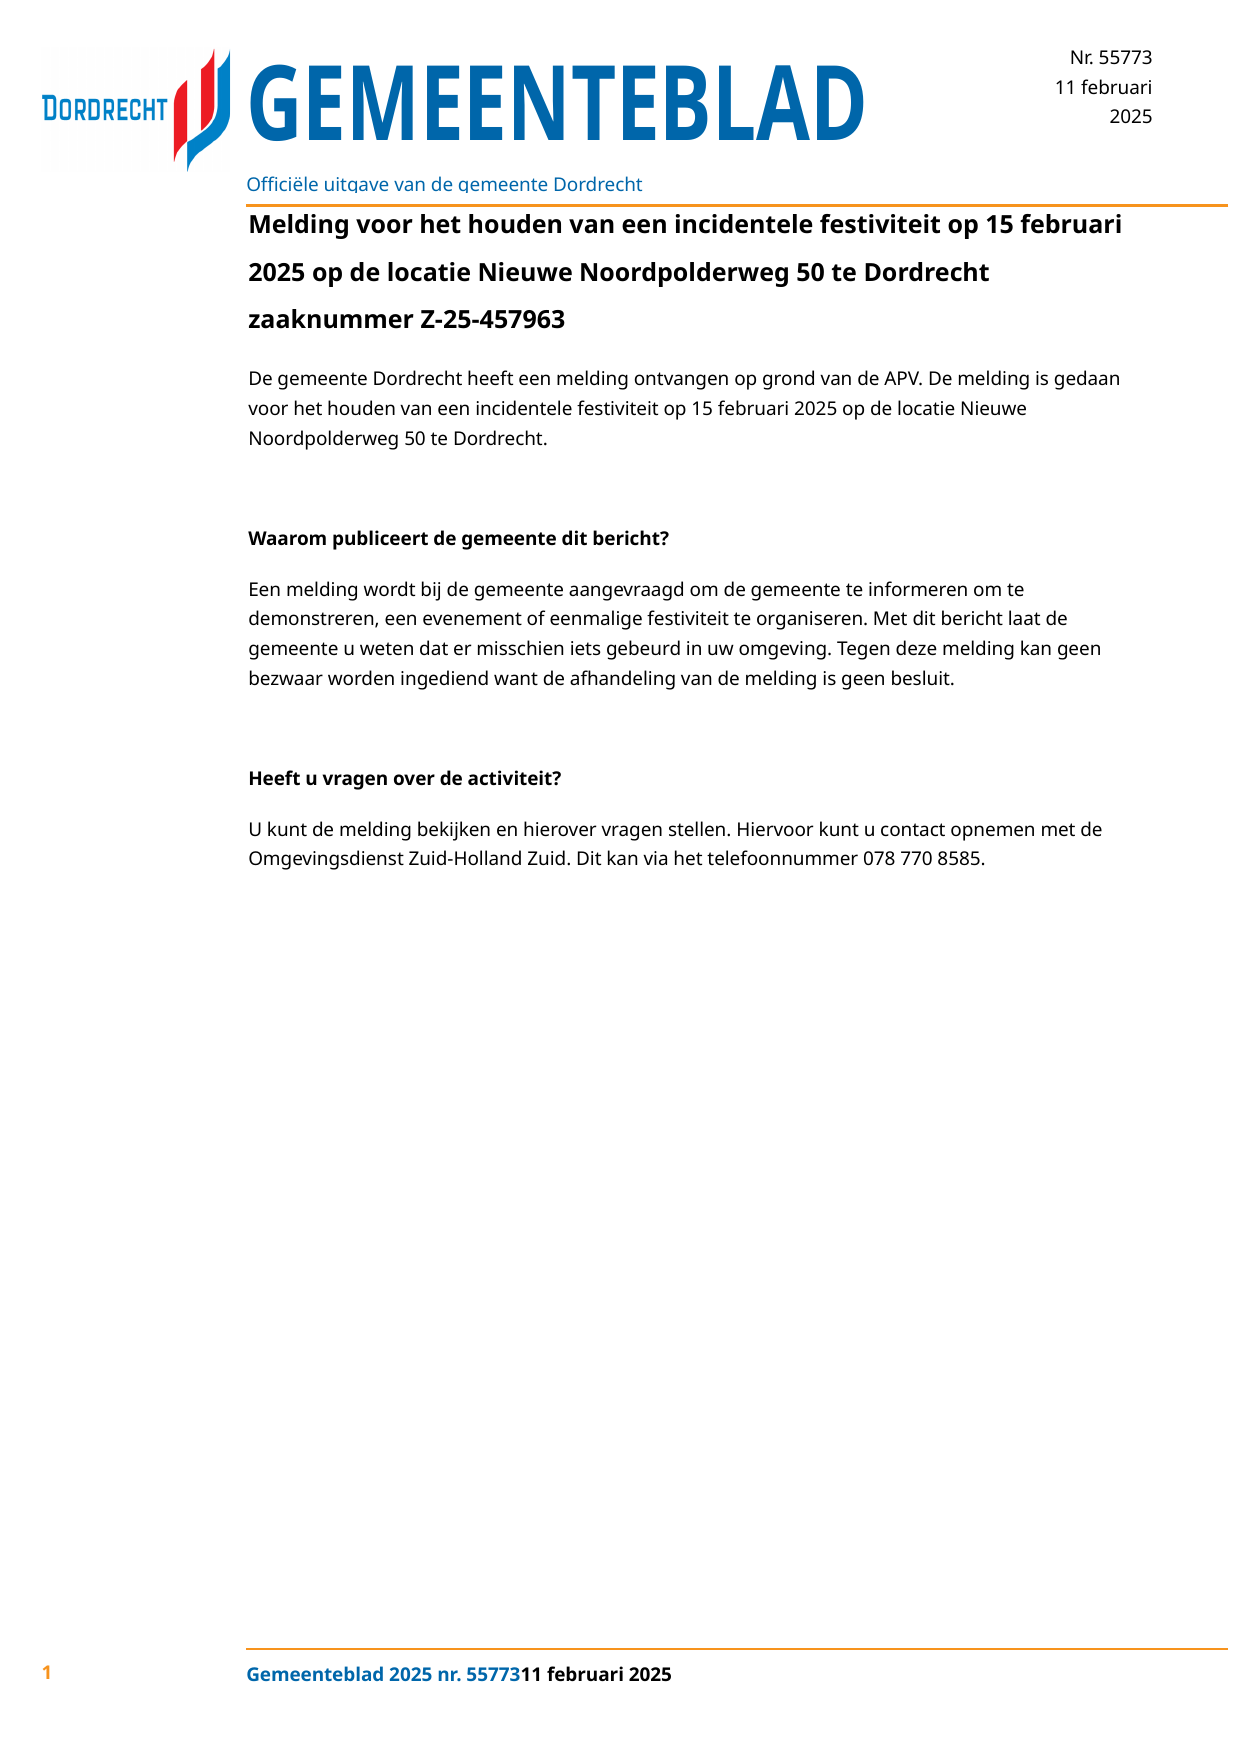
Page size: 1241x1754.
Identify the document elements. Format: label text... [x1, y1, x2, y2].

text Waarom publiceert de gemeente dit bericht? [248, 526, 1152, 551]
text Heeft u vragen over de activiteit? [248, 766, 1152, 791]
picture [41, 47, 231, 172]
text De gemeente Dordrecht heeft een melding ontvangen op grond van de APV. De melding is gedaan voor het houden van een incidentele festiviteit op 15 februari 2025 op de locatie Nieuwe Noordpolderweg 50 te Dordrecht. [248, 366, 1152, 450]
text U kunt de melding bekijken en hierover vragen stellen. Hiervoor kunt u contact opnemen met de Omgevingsdienst Zuid-Holland Zuid. Dit kan via het telefoonnummer 078 770 8585. [248, 816, 1152, 871]
text Melding voor het houden van een incidentele festiviteit op 15 februari 2025 op de locatie Nieuwe Noordpolderweg 50 te Dordrecht zaaknummer Z-25-457963 [248, 207, 1152, 336]
text Een melding wordt bij de gemeente aangevraagd om de gemeente te informeren om te demonstreren, een evenement of eenmalige festiviteit te organiseren. Met dit bericht laat de gemeente u weten dat er misschien iets gebeurd in uw omgeving. Tegen deze melding kan geen bezwaar worden ingediend want de afhandeling van de melding is geen besluit. [248, 576, 1152, 690]
